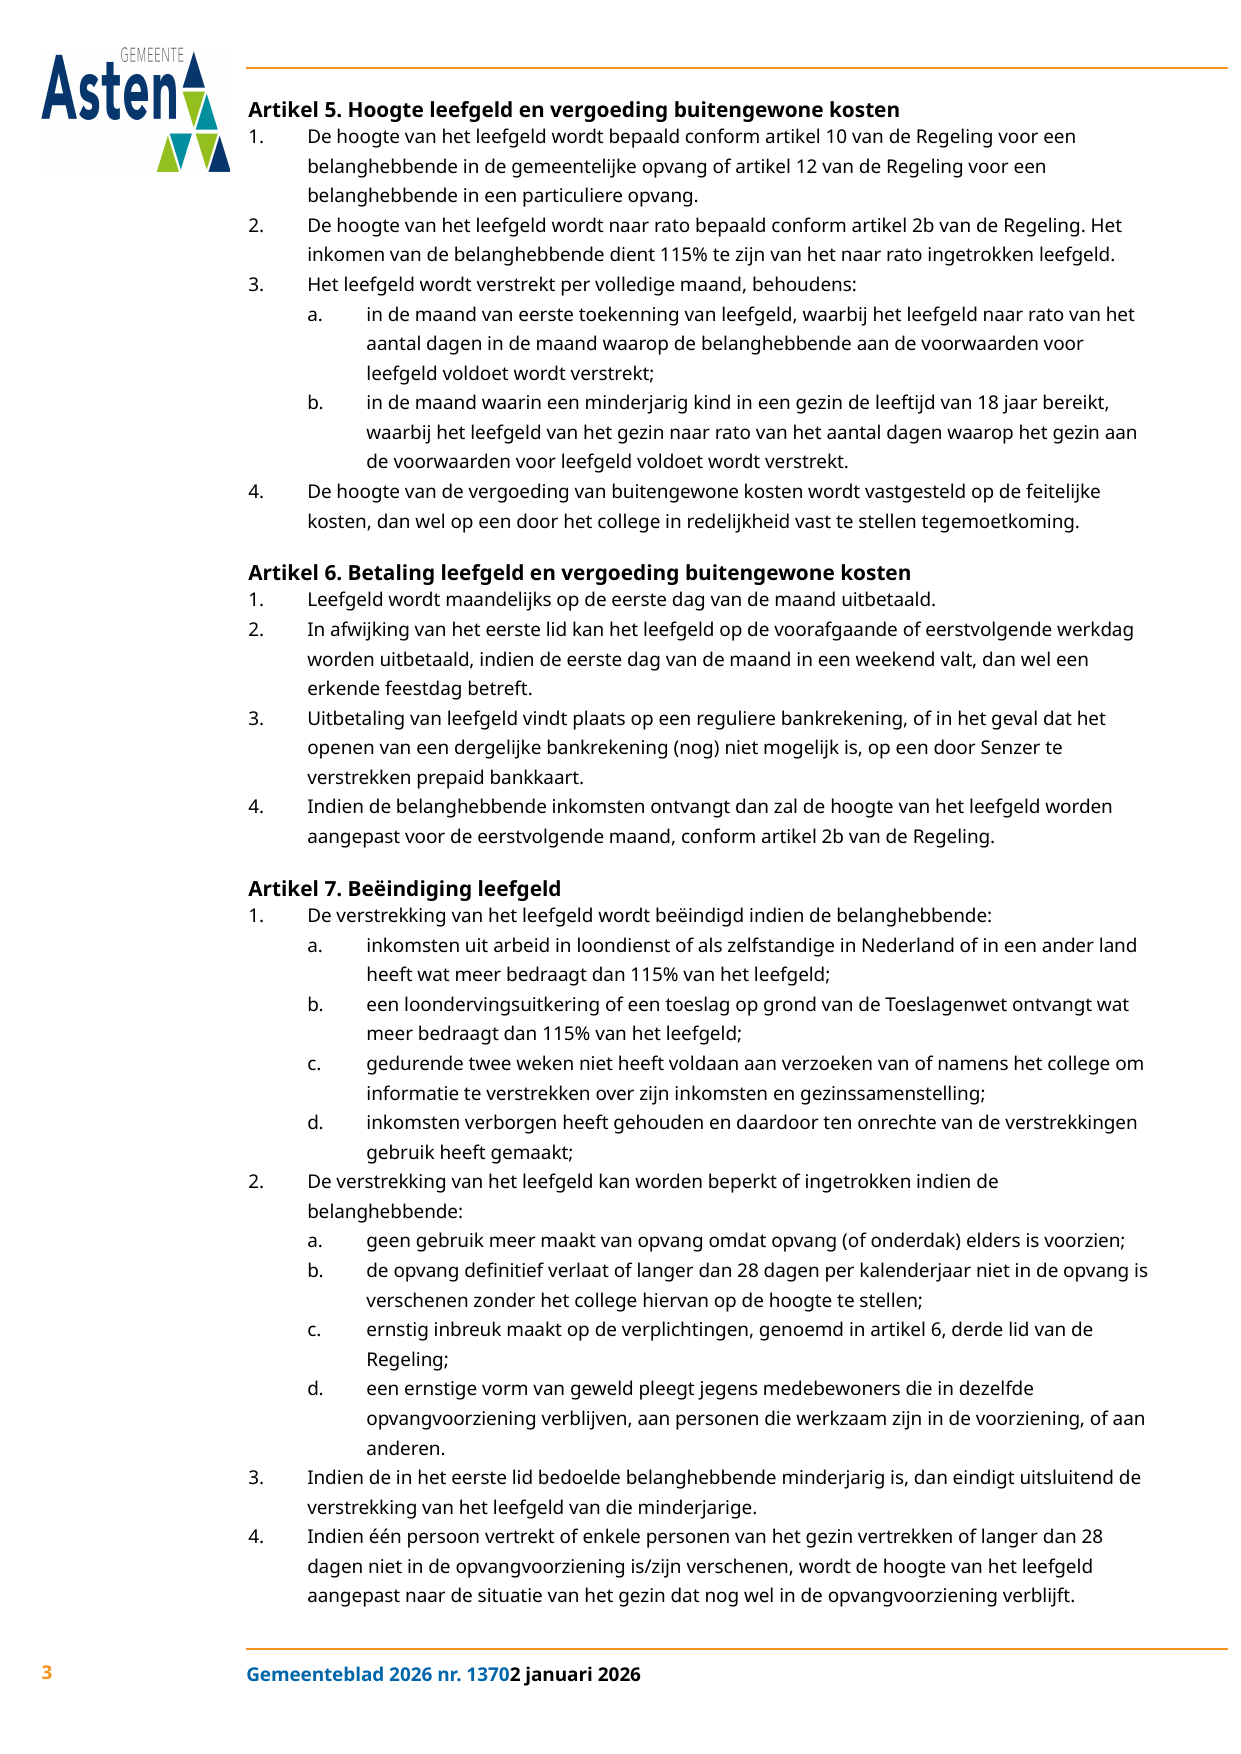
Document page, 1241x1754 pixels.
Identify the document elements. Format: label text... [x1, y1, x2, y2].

text Artikel 5. Hoogte leefgeld en vergoeding buitengewone kosten [248, 95, 1152, 123]
list gedurende twee weken niet heeft voldaan aan verzoeken van of namens het college om informatie te verstrekken over zijn inkomsten en gezinssamenstelling; [307, 1050, 1152, 1105]
list een loondervingsuitkering of een toeslag op grond van de Toeslagenwet ontvangt wat meer bedraagt dan 115% van het leefgeld; [307, 991, 1152, 1046]
list De verstrekking van het leefgeld wordt beëindigd indien de belanghebbende: [248, 902, 1152, 928]
list Leefgeld wordt maandelijks op de eerste dag van de maand uitbetaald. [248, 587, 1152, 612]
list Uitbetaling van leefgeld vindt plaats op een reguliere bankrekening, of in het geval dat het openen van een dergelijke bankrekening (nog) niet mogelijk is, op een door Senzer te verstrekken prepaid bankkaart. [248, 705, 1152, 790]
list Indien de belanghebbende inkomsten ontvangt dan zal de hoogte van het leefgeld worden aangepast voor de eerstvolgende maand, conform artikel 2b van de Regeling. [248, 794, 1152, 849]
list inkomsten uit arbeid in loondienst of als zelfstandige in Nederland of in een ander land heeft wat meer bedraagt dan 115% van het leefgeld; [307, 932, 1152, 987]
list ernstig inbreuk maakt op de verplichtingen, genoemd in artikel 6, derde lid van de Regeling; [307, 1316, 1152, 1372]
list geen gebruik meer maakt van opvang omdat opvang (of onderdak) elders is voorzien; [307, 1228, 1152, 1253]
list Indien één persoon vertrekt of enkele personen van het gezin vertrekken of langer dan 28 dagen niet in de opvangvoorziening is/zijn verschenen, wordt de hoogte van het leefgeld aangepast naar de situatie van het gezin dat nog wel in de opvangvoorziening verblijft. [248, 1523, 1152, 1608]
list Het leefgeld wordt verstrekt per volledige maand, behoudens: [248, 271, 1152, 297]
list een ernstige vorm van geweld pleegt jegens medebewoners die in dezelfde opvangvoorziening verblijven, aan personen die werkzaam zijn in de voorziening, of aan anderen. [307, 1376, 1152, 1460]
list De hoogte van de vergoeding van buitengewone kosten wordt vastgesteld op de feitelijke kosten, dan wel op een door het college in redelijkheid vast te stellen tegemoetkoming. [248, 478, 1152, 533]
list de opvang definitief verlaat of langer dan 28 dagen per kalenderjaar niet in de opvang is verschenen zonder het college hiervan op de hoogte te stellen; [307, 1257, 1152, 1312]
text Artikel 7. Beëindiging leefgeld [248, 874, 1152, 902]
list in de maand van eerste toekenning van leefgeld, waarbij het leefgeld naar rato van het aantal dagen in de maand waarop de belanghebbende aan de voorwaarden voor leefgeld voldoet wordt verstrekt; [307, 301, 1152, 386]
list In afwijking van het eerste lid kan het leefgeld op de voorafgaande of eerstvolgende werkdag worden uitbetaald, indien de eerste dag van de maand in een weekend valt, dan wel een erkende feestdag betreft. [248, 616, 1152, 701]
list in de maand waarin een minderjarig kind in een gezin de leeftijd van 18 jaar bereikt, waarbij het leefgeld van het gezin naar rato van het aantal dagen waarop het gezin aan de voorwaarden voor leefgeld voldoet wordt verstrekt. [307, 389, 1152, 474]
list De verstrekking van het leefgeld kan worden beperkt of ingetrokken indien de belanghebbende: [248, 1168, 1152, 1224]
list De hoogte van het leefgeld wordt bepaald conform artikel 10 van de Regeling voor een belanghebbende in de gemeentelijke opvang of artikel 12 van de Regeling voor een belanghebbende in een particuliere opvang. [248, 123, 1152, 208]
list De hoogte van het leefgeld wordt naar rato bepaald conform artikel 2b van de Regeling. Het inkomen van de belanghebbende dient 115% te zijn van het naar rato ingetrokken leefgeld. [248, 212, 1152, 267]
list inkomsten verborgen heeft gehouden en daardoor ten onrechte van de verstrekkingen gebruik heeft gemaakt; [307, 1109, 1152, 1164]
picture [41, 47, 231, 172]
list Indien de in het eerste lid bedoelde belanghebbende minderjarig is, dan eindigt uitsluitend de verstrekking van het leefgeld van die minderjarige. [248, 1464, 1152, 1519]
text Artikel 6. Betaling leefgeld en vergoeding buitengewone kosten [248, 558, 1152, 587]
